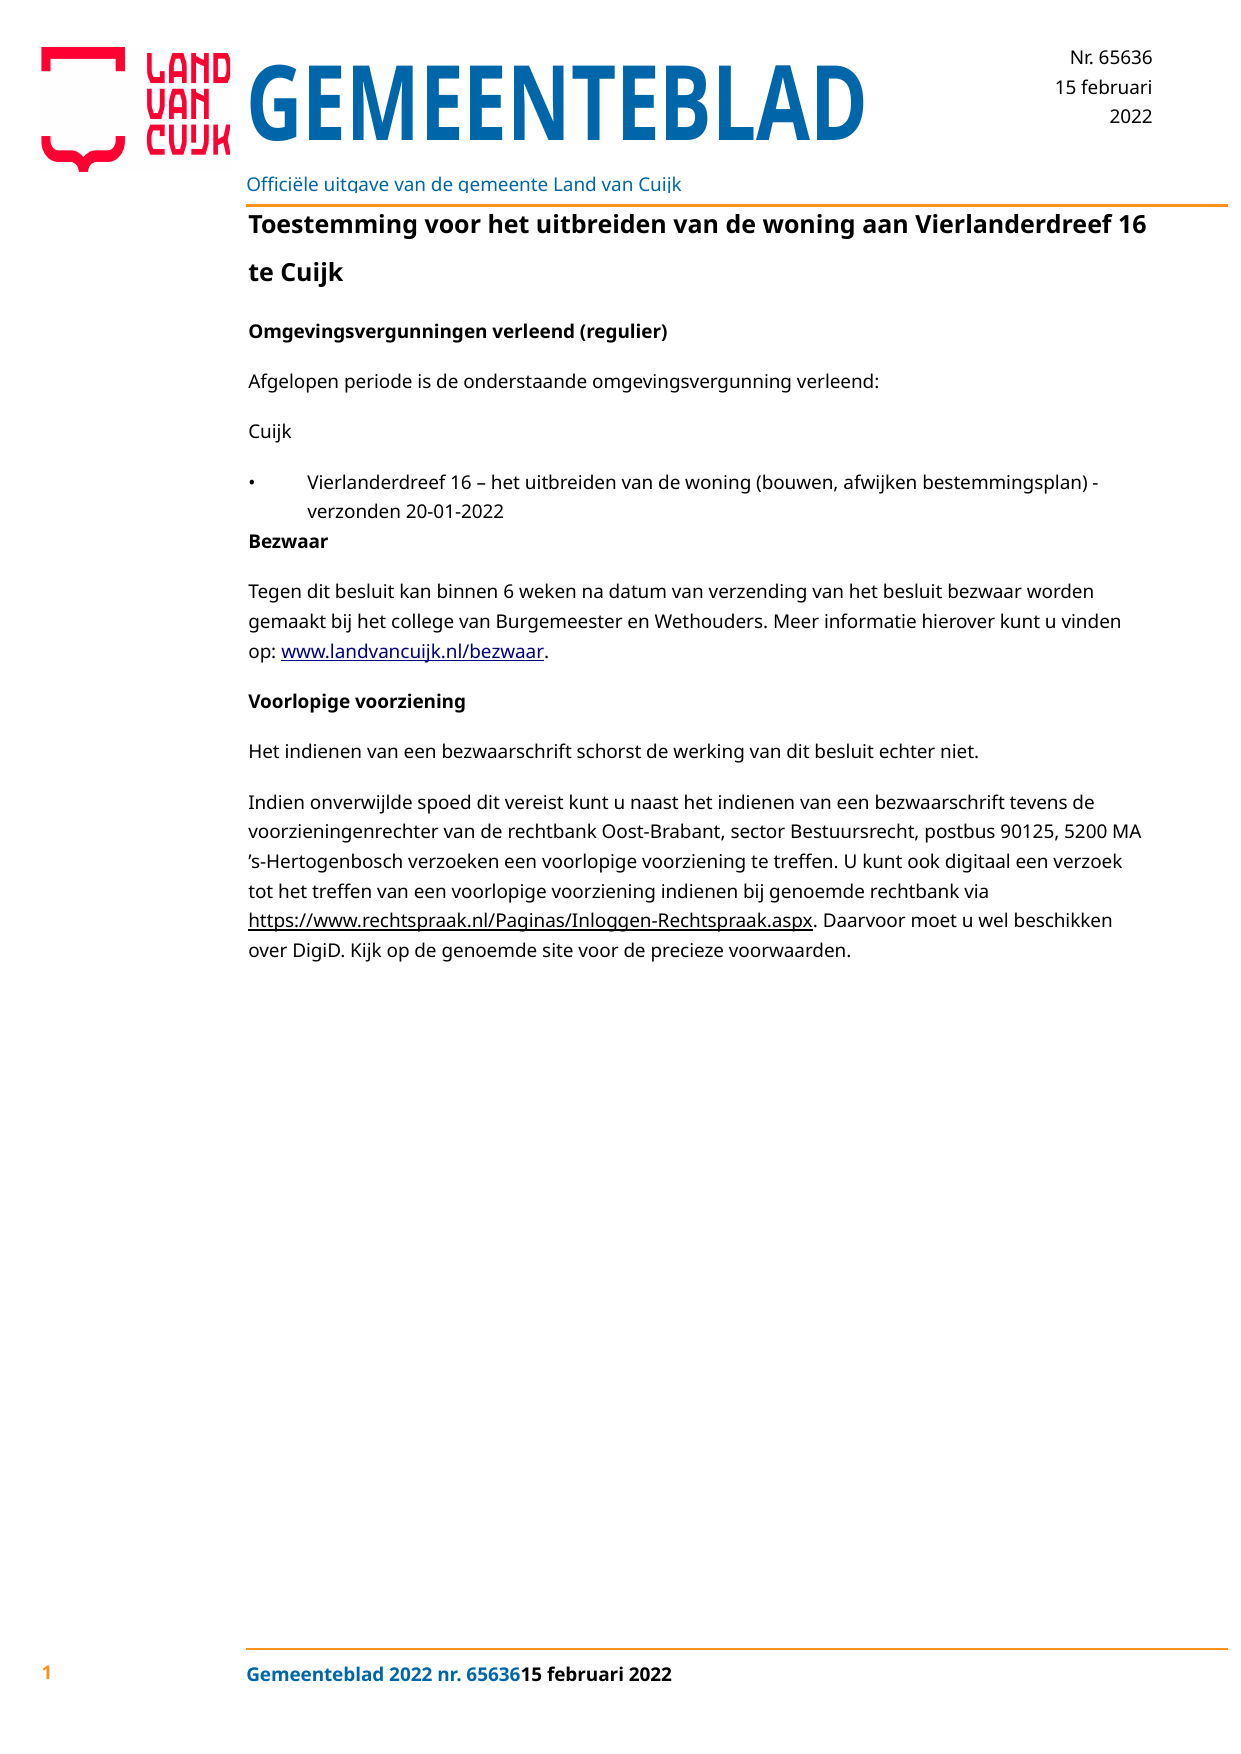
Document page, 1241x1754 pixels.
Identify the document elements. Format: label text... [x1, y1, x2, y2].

text Cuijk [248, 419, 1152, 444]
picture [41, 47, 231, 172]
text Toestemming voor het uitbreiden van de woning aan Vierlanderdreef 16 te Cuijk [248, 207, 1152, 288]
text Het indienen van een bezwaarschrift schorst de werking van dit besluit echter niet. [248, 739, 1152, 764]
list Vierlanderdreef 16 – het uitbreiden van de woning (bouwen, afwijken bestemmingsplan) - verzonden 20-01-2022 [248, 469, 1152, 524]
text Omgevingsvergunningen verleend (regulier) [248, 318, 1152, 344]
text Tegen dit besluit kan binnen 6 weken na datum van verzending van het besluit bezwaar worden gemaakt bij het college van Burgemeester en Wethouders. Meer informatie hierover kunt u vinden op: www.landvancuijk.nl/bezwaar. [248, 579, 1152, 664]
text Bezwaar [248, 528, 1152, 554]
text Afgelopen periode is de onderstaande omgevingsvergunning verleend: [248, 368, 1152, 394]
text Voorlopige voorziening [248, 688, 1152, 714]
text Indien onverwijlde spoed dit vereist kunt u naast het indienen van een bezwaarschrift tevens de voorzieningenrechter van de rechtbank Oost-Brabant, sector Bestuursrecht, postbus 90125, 5200 MA ’s-Hertogenbosch verzoeken een voorlopige voorziening te treffen. U kunt ook digitaal een verzoek tot het treffen van een voorlopige voorziening indienen bij genoemde rechtbank via https://www.rechtspraak.nl/Paginas/Inloggen-Rechtspraak.aspx. Daarvoor moet u wel beschikken over DigiD. Kijk op de genoemde site voor de precieze voorwaarden. [248, 789, 1152, 963]
